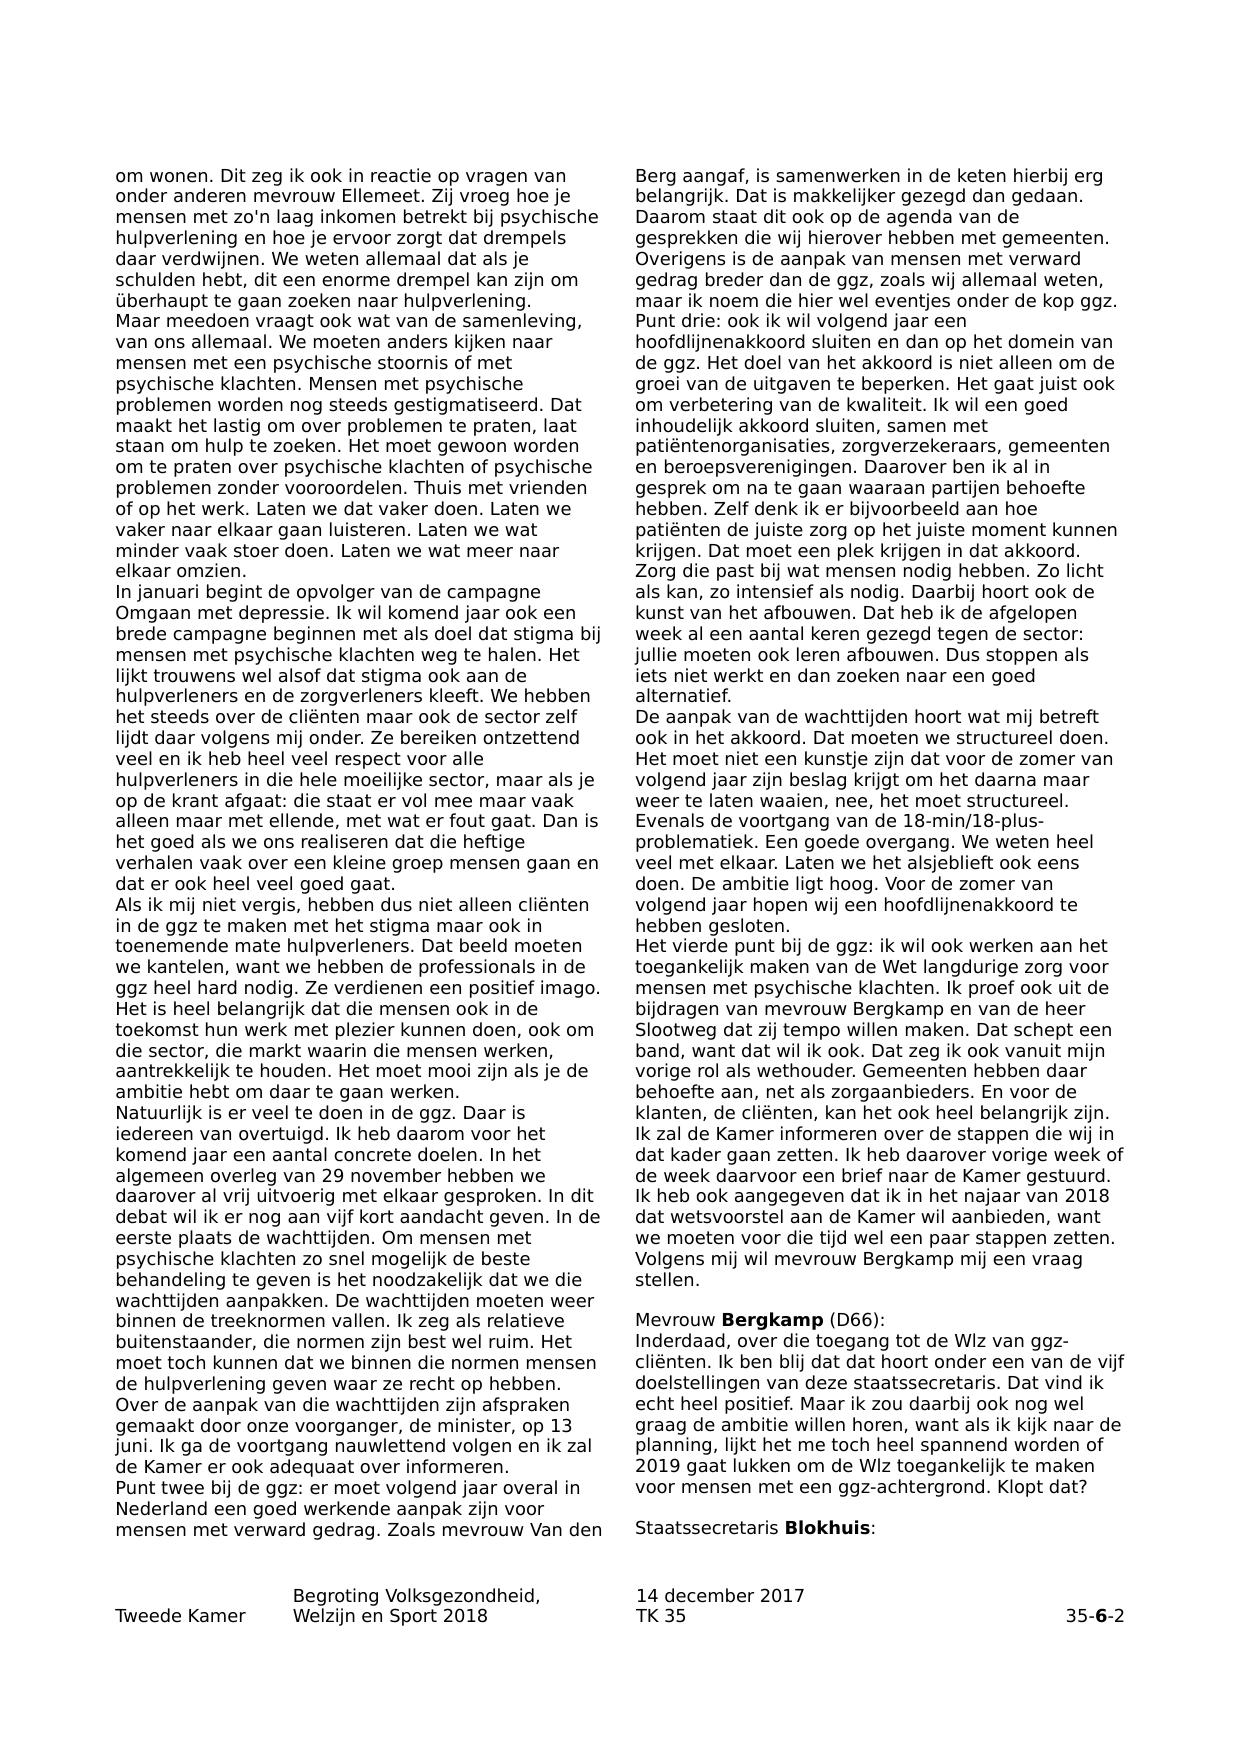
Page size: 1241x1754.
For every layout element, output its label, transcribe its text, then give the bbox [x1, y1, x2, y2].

text Berg aangaf, is samenwerken in de keten hierbij erg belangrijk. Dat is makkelijker gezegd dan gedaan. Daarom staat dit ook op de agenda van de gesprekken die wij hierover hebben met gemeenten. Overigens is de aanpak van mensen met verward gedrag breder dan de ggz, zoals wij allemaal weten, maar ik noem die hier wel eventjes onder de kop ggz. [635, 165, 1125, 311]
text Ik zal de Kamer informeren over de stappen die wij in dat kader gaan zetten. Ik heb daarover vorige week of de week daarvoor een brief naar de Kamer gestuurd. Ik heb ook aangegeven dat ik in het najaar van 2018 dat wetsvoorstel aan de Kamer wil aanbieden, want we moeten voor die tijd wel een paar stappen zetten. [635, 1124, 1125, 1249]
text Punt twee bij de ggz: er moet volgend jaar overal in Nederland een goed werkende aanpak zijn voor mensen met verward gedrag. Zoals mevrouw Van den [115, 1478, 605, 1540]
text Volgens mij wil mevrouw Bergkamp mij een vraag stellen. [635, 1249, 1125, 1290]
text Natuurlijk is er veel te doen in de ggz. Daar is iedereen van overtuigd. Ik heb daarom voor het komend jaar een aantal concrete doelen. In het algemeen overleg van 29 november hebben we daarover al vrij uitvoerig met elkaar gesproken. In dit debat wil ik er nog aan vijf kort aandacht geven. In de eerste plaats de wachttijden. Om mensen met psychische klachten zo snel mogelijk de beste behandeling te geven is het noodzakelijk dat we die wachttijden aanpakken. De wachttijden moeten weer binnen de treeknormen vallen. Ik zeg als relatieve buitenstaander, die normen zijn best wel ruim. Het moet toch kunnen dat we binnen die normen mensen de hulpverlening geven waar ze recht op hebben. Over de aanpak van die wachttijden zijn afspraken gemaakt door onze voorganger, de minister, op 13 juni. Ik ga de voortgang nauwlettend volgen en ik zal de Kamer er ook adequaat over informeren. [115, 1103, 605, 1478]
text De aanpak van de wachttijden hoort wat mij betreft ook in het akkoord. Dat moeten we structureel doen. Het moet niet een kunstje zijn dat voor de zomer van volgend jaar zijn beslag krijgt om het daarna maar weer te laten waaien, nee, het moet structureel. Evenals de voortgang van de 18-min/18-plus-problematiek. Een goede overgang. We weten heel veel met elkaar. Laten we het alsjeblieft ook eens doen. De ambitie ligt hoog. Voor de zomer van volgend jaar hopen wij een hoofdlijnenakkoord te hebben gesloten. [635, 707, 1125, 936]
text Het vierde punt bij de ggz: ik wil ook werken aan het toegankelijk maken van de Wet langdurige zorg voor mensen met psychische klachten. Ik proef ook uit de bijdragen van mevrouw Bergkamp en van de heer Slootweg dat zij tempo willen maken. Dat schept een band, want dat wil ik ook. Dat zeg ik ook vanuit mijn vorige rol als wethouder. Gemeenten hebben daar behoefte aan, net als zorgaanbieders. En voor de klanten, de cliënten, kan het ook heel belangrijk zijn. [635, 936, 1125, 1124]
text Als ik mij niet vergis, hebben dus niet alleen cliënten in de ggz te maken met het stigma maar ook in toenemende mate hulpverleners. Dat beeld moeten we kantelen, want we hebben de professionals in de ggz heel hard nodig. Ze verdienen een positief imago. Het is heel belangrijk dat die mensen ook in de toekomst hun werk met plezier kunnen doen, ook om die sector, die markt waarin die mensen werken, aantrekkelijk te houden. Het moet mooi zijn als je de ambitie hebt om daar te gaan werken. [115, 894, 605, 1103]
text Mevrouw Bergkamp (D66): [635, 1310, 1125, 1331]
text Maar meedoen vraagt ook wat van de samenleving, van ons allemaal. We moeten anders kijken naar mensen met een psychische stoornis of met psychische klachten. Mensen met psychische problemen worden nog steeds gestigmatiseerd. Dat maakt het lastig om over problemen te praten, laat staan om hulp te zoeken. Het moet gewoon worden om te praten over psychische klachten of psychische problemen zonder vooroordelen. Thuis met vrienden of op het werk. Laten we dat vaker doen. Laten we vaker naar elkaar gaan luisteren. Laten we wat minder vaak stoer doen. Laten we wat meer naar elkaar omzien. [115, 311, 605, 582]
text Staatssecretaris Blokhuis: [635, 1518, 1125, 1538]
text In januari begint de opvolger van de campagne Omgaan met depressie. Ik wil komend jaar ook een brede campagne beginnen met als doel dat stigma bij mensen met psychische klachten weg te halen. Het lijkt trouwens wel alsof dat stigma ook aan de hulpverleners en de zorgverleners kleeft. We hebben het steeds over de cliënten maar ook de sector zelf lijdt daar volgens mij onder. Ze bereiken ontzettend veel en ik heb heel veel respect voor alle hulpverleners in die hele moeilijke sector, maar als je op de krant afgaat: die staat er vol mee maar vaak alleen maar met ellende, met wat er fout gaat. Dan is het goed als we ons realiseren dat die heftige verhalen vaak over een kleine groep mensen gaan en dat er ook heel veel goed gaat. [115, 582, 605, 894]
text Punt drie: ook ik wil volgend jaar een hoofdlijnenakkoord sluiten en dan op het domein van de ggz. Het doel van het akkoord is niet alleen om de groei van de uitgaven te beperken. Het gaat juist ook om verbetering van de kwaliteit. Ik wil een goed inhoudelijk akkoord sluiten, samen met patiëntenorganisaties, zorgverzekeraars, gemeenten en beroepsverenigingen. Daarover ben ik al in gesprek om na te gaan waaraan partijen behoefte hebben. Zelf denk ik er bijvoorbeeld aan hoe patiënten de juiste zorg op het juiste moment kunnen krijgen. Dat moet een plek krijgen in dat akkoord. Zorg die past bij wat mensen nodig hebben. Zo licht als kan, zo intensief als nodig. Daarbij hoort ook de kunst van het afbouwen. Dat heb ik de afgelopen week al een aantal keren gezegd tegen de sector: jullie moeten ook leren afbouwen. Dus stoppen als iets niet werkt en dan zoeken naar een goed alternatief. [635, 311, 1125, 707]
text om wonen. Dit zeg ik ook in reactie op vragen van onder anderen mevrouw Ellemeet. Zij vroeg hoe je mensen met zo'n laag inkomen betrekt bij psychische hulpverlening en hoe je ervoor zorgt dat drempels daar verdwijnen. We weten allemaal dat als je schulden hebt, dit een enorme drempel kan zijn om überhaupt te gaan zoeken naar hulpverlening. [115, 165, 605, 311]
text Inderdaad, over die toegang tot de Wlz van ggz-cliënten. Ik ben blij dat dat hoort onder een van de vijf doelstellingen van deze staatssecretaris. Dat vind ik echt heel positief. Maar ik zou daarbij ook nog wel graag de ambitie willen horen, want als ik kijk naar de planning, lijkt het me toch heel spannend worden of 2019 gaat lukken om de Wlz toegankelijk te maken voor mensen met een ggz-achtergrond. Klopt dat? [635, 1331, 1125, 1498]
